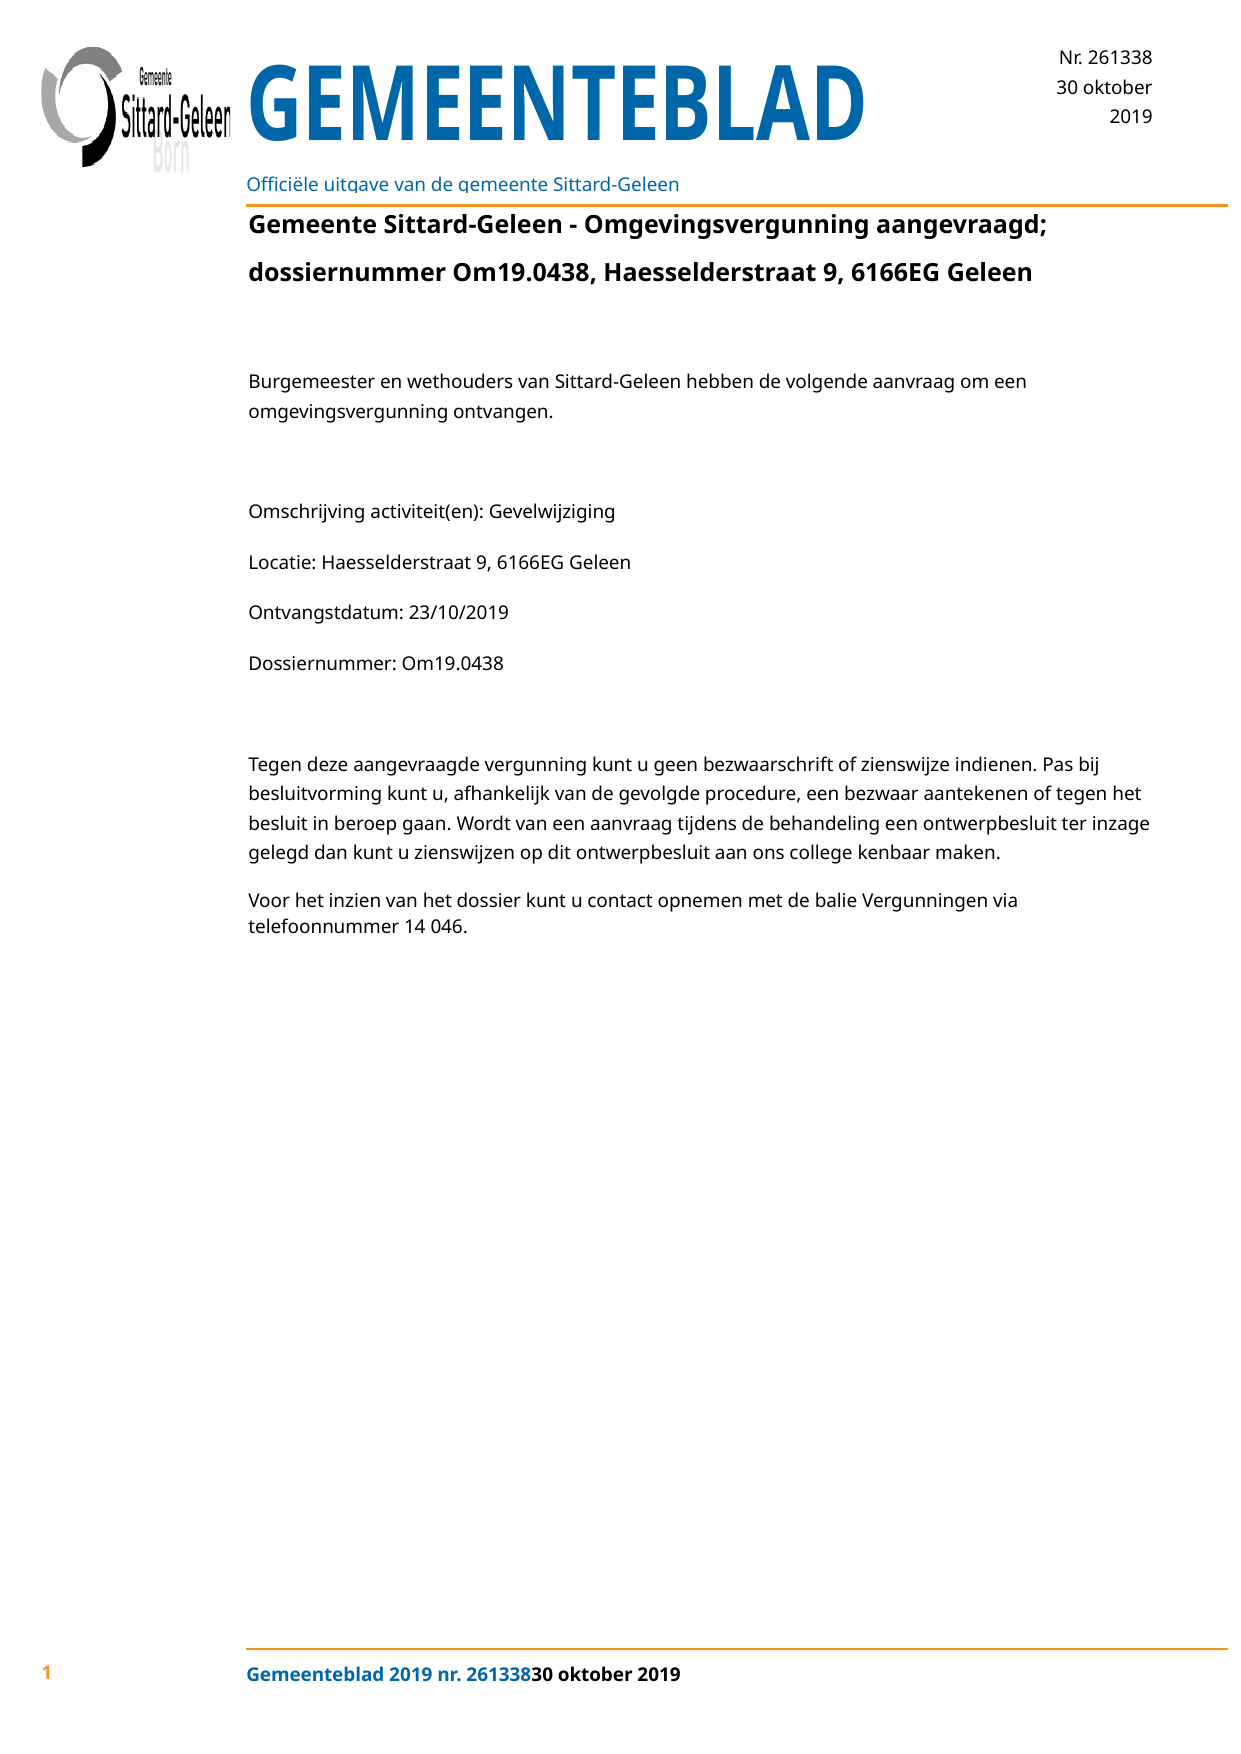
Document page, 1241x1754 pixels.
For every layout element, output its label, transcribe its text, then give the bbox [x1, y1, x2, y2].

text Dossiernummer: Om19.0438 [248, 650, 1152, 676]
text Omschrijving activiteit(en): Gevelwijziging [248, 499, 1152, 524]
text Locatie: Haesselderstraat 9, 6166EG Geleen [248, 549, 1152, 575]
text Gemeente Sittard-Geleen - Omgevingsvergunning aangevraagd; dossiernummer Om19.0438, Haesselderstraat 9, 6166EG Geleen [248, 207, 1152, 288]
text Ontvangstdatum: 23/10/2019 [248, 599, 1152, 625]
text Voor het inzien van het dossier kunt u contact opnemen met de balie Vergunningen via telefoonnummer 14 046. [248, 887, 1152, 939]
text Burgemeester en wethouders van Sittard-Geleen hebben de volgende aanvraag om een omgevingsvergunning ontvangen. [248, 368, 1152, 424]
picture [41, 47, 231, 172]
text Tegen deze aangevraagde vergunning kunt u geen bezwaarschrift of zienswijze indienen. Pas bij besluitvorming kunt u, afhankelijk van de gevolgde procedure, een bezwaar aantekenen of tegen het besluit in beroep gaan. Wordt van een aanvraag tijdens de behandeling een ontwerpbesluit ter inzage gelegd dan kunt u zienswijzen op dit ontwerpbesluit aan ons college kenbaar maken. [248, 751, 1152, 865]
